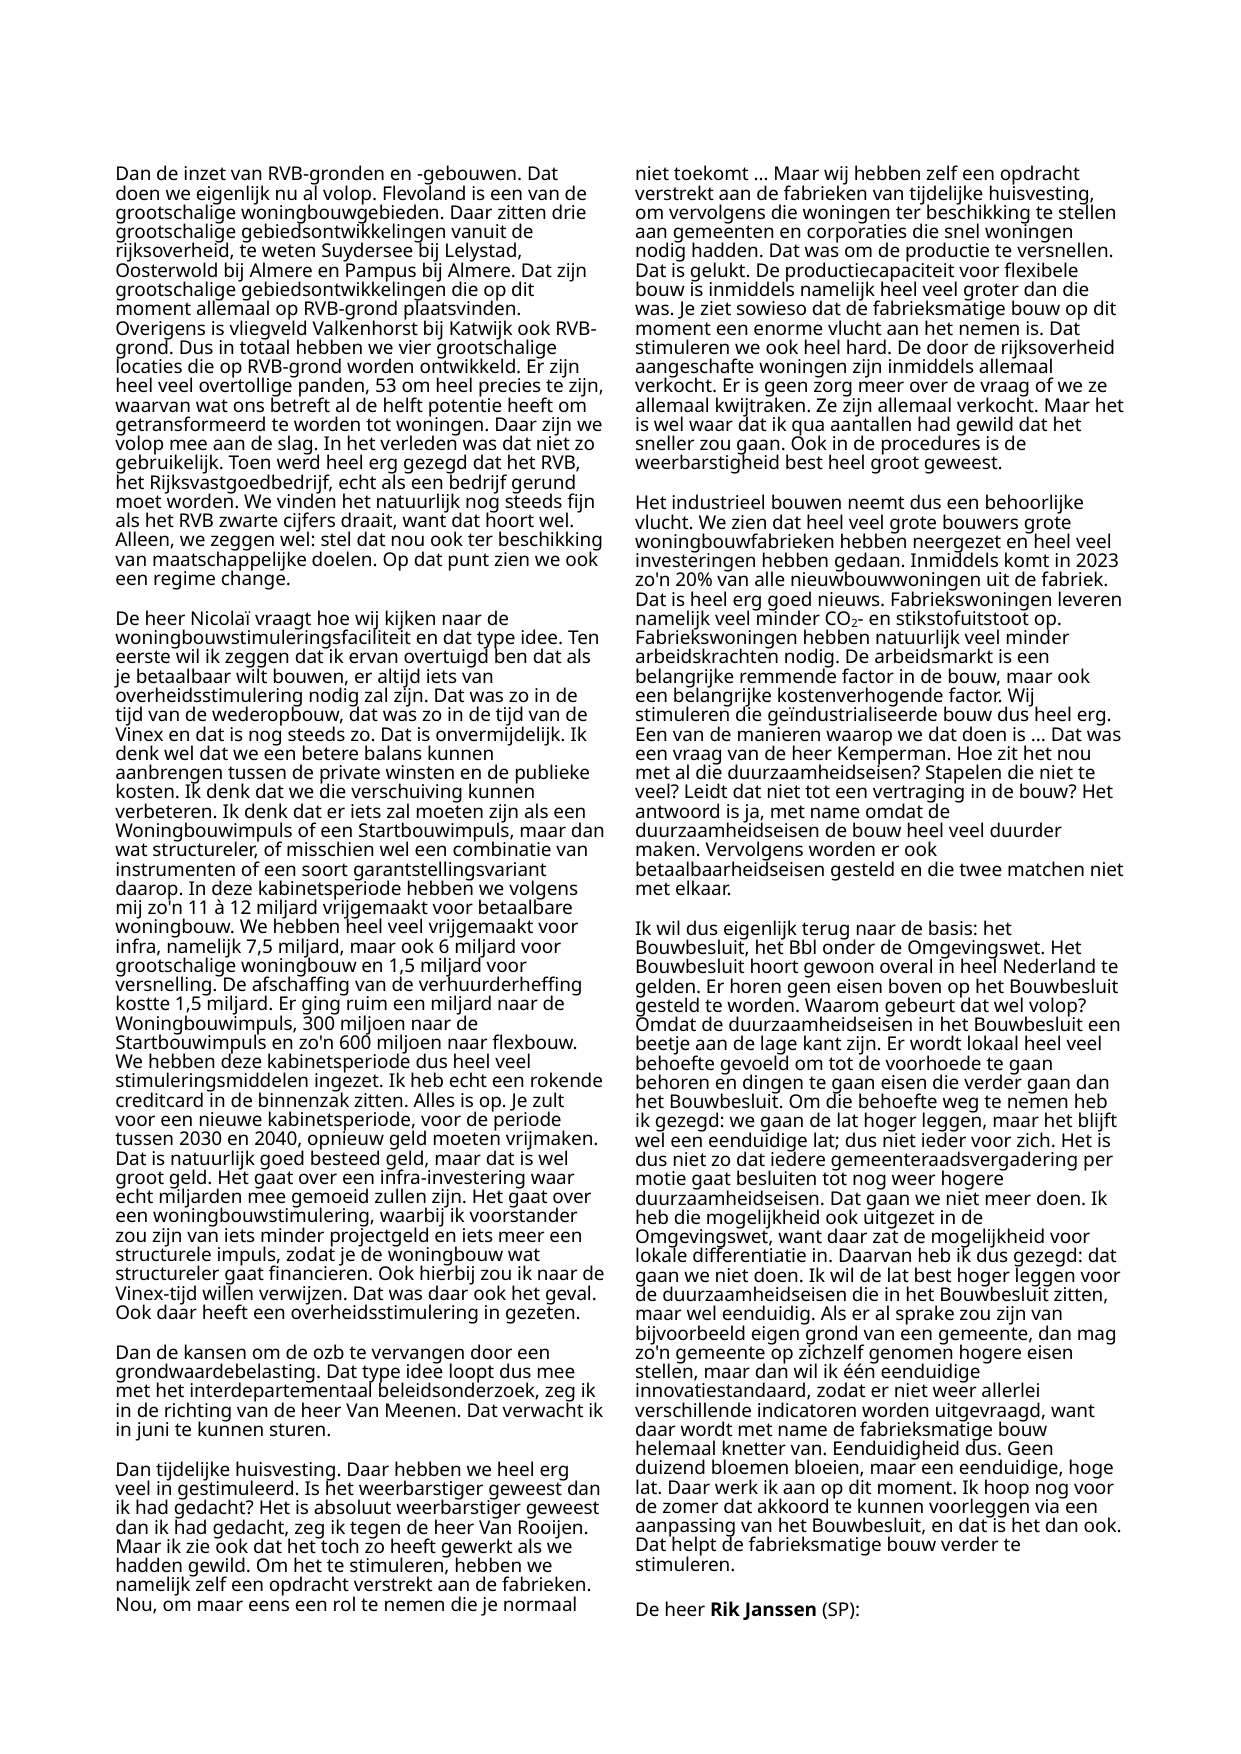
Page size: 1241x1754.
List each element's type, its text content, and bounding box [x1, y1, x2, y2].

text De heer Rik Janssen (SP): [635, 1596, 1125, 1622]
text Dan de inzet van RVB-gronden en -gebouwen. Dat doen we eigenlijk nu al volop. Flevoland is een van de grootschalige woningbouwgebieden. Daar zitten drie grootschalige gebiedsontwikkelingen vanuit de rijksoverheid, te weten Suydersee bij Lelystad, Oosterwold bij Almere en Pampus bij Almere. Dat zijn grootschalige gebiedsontwikkelingen die op dit moment allemaal op RVB-grond plaatsvinden. Overigens is vliegveld Valkenhorst bij Katwijk ook RVB-grond. Dus in totaal hebben we vier grootschalige locaties die op RVB-grond worden ontwikkeld. Er zijn heel veel overtollige panden, 53 om heel precies te zijn, waarvan wat ons betreft al de helft potentie heeft om getransformeerd te worden tot woningen. Daar zijn we volop mee aan de slag. In het verleden was dat niet zo gebruikelijk. Toen werd heel erg gezegd dat het RVB, het Rijksvastgoedbedrijf, echt als een bedrijf gerund moet worden. We vinden het natuurlijk nog steeds fijn als het RVB zwarte cijfers draait, want dat hoort wel. Alleen, we zeggen wel: stel dat nou ook ter beschikking van maatschappelijke doelen. Op dat punt zien we ook een regime change. [115, 165, 605, 589]
text De heer Nicolaï vraagt hoe wij kijken naar de woningbouwstimuleringsfaciliteit en dat type idee. Ten eerste wil ik zeggen dat ik ervan overtuigd ben dat als je betaalbaar wilt bouwen, er altijd iets van overheidsstimulering nodig zal zijn. Dat was zo in de tijd van de wederopbouw, dat was zo in de tijd van de Vinex en dat is nog steeds zo. Dat is onvermijdelijk. Ik denk wel dat we een betere balans kunnen aanbrengen tussen de private winsten en de publieke kosten. Ik denk dat we die verschuiving kunnen verbeteren. Ik denk dat er iets zal moeten zijn als een Woningbouwimpuls of een Startbouwimpuls, maar dan wat structureler, of misschien wel een combinatie van instrumenten of een soort garantstellingsvariant daarop. In deze kabinetsperiode hebben we volgens mij zo'n 11 à 12 miljard vrijgemaakt voor betaalbare woningbouw. We hebben heel veel vrijgemaakt voor infra, namelijk 7,5 miljard, maar ook 6 miljard voor grootschalige woningbouw en 1,5 miljard voor versnelling. De afschaffing van de verhuurderheffing kostte 1,5 miljard. Er ging ruim een miljard naar de Woningbouwimpuls, 300 miljoen naar de Startbouwimpuls en zo'n 600 miljoen naar flexbouw. We hebben deze kabinetsperiode dus heel veel stimuleringsmiddelen ingezet. Ik heb echt een rokende creditcard in de binnenzak zitten. Alles is op. Je zult voor een nieuwe kabinetsperiode, voor de periode tussen 2030 en 2040, opnieuw geld moeten vrijmaken. Dat is natuurlijk goed besteed geld, maar dat is wel groot geld. Het gaat over een infra-investering waar echt miljarden mee gemoeid zullen zijn. Het gaat over een woningbouwstimulering, waarbij ik voorstander zou zijn van iets minder projectgeld en iets meer een structurele impuls, zodat je de woningbouw wat structureler gaat financieren. Ook hierbij zou ik naar de Vinex-tijd willen verwijzen. Dat was daar ook het geval. Ook daar heeft een overheidsstimulering in gezeten. [115, 610, 605, 1323]
text niet toekomt … Maar wij hebben zelf een opdracht verstrekt aan de fabrieken van tijdelijke huisvesting, om vervolgens die woningen ter beschikking te stellen aan gemeenten en corporaties die snel woningen nodig hadden. Dat was om de productie te versnellen. Dat is gelukt. De productiecapaciteit voor flexibele bouw is inmiddels namelijk heel veel groter dan die was. Je ziet sowieso dat de fabrieksmatige bouw op dit moment een enorme vlucht aan het nemen is. Dat stimuleren we ook heel hard. De door de rijksoverheid aangeschafte woningen zijn inmiddels allemaal verkocht. Er is geen zorg meer over de vraag of we ze allemaal kwijtraken. Ze zijn allemaal verkocht. Maar het is wel waar dat ik qua aantallen had gewild dat het sneller zou gaan. Ook in de procedures is de weerbarstigheid best heel groot geweest. [635, 165, 1125, 474]
text Het industrieel bouwen neemt dus een behoorlijke vlucht. We zien dat heel veel grote bouwers grote woningbouwfabrieken hebben neergezet en heel veel investeringen hebben gedaan. Inmiddels komt in 2023 zo'n 20% van alle nieuwbouwwoningen uit de fabriek. Dat is heel erg goed nieuws. Fabriekswoningen leveren namelijk veel minder CO2- en stikstofuitstoot op. Fabriekswoningen hebben natuurlijk veel minder arbeidskrachten nodig. De arbeidsmarkt is een belangrijke remmende factor in de bouw, maar ook een belangrijke kostenverhogende factor. Wij stimuleren die geïndustrialiseerde bouw dus heel erg. Een van de manieren waarop we dat doen is ... Dat was een vraag van de heer Kemperman. Hoe zit het nou met al die duurzaamheidseisen? Stapelen die niet te veel? Leidt dat niet tot een vertraging in de bouw? Het antwoord is ja, met name omdat de duurzaamheidseisen de bouw heel veel duurder maken. Vervolgens worden er ook betaalbaarheidseisen gesteld en die twee matchen niet met elkaar. [635, 494, 1125, 899]
text Ik wil dus eigenlijk terug naar de basis: het Bouwbesluit, het Bbl onder de Omgevingswet. Het Bouwbesluit hoort gewoon overal in heel Nederland te gelden. Er horen geen eisen boven op het Bouwbesluit gesteld te worden. Waarom gebeurt dat wel volop? Omdat de duurzaamheidseisen in het Bouwbesluit een beetje aan de lage kant zijn. Er wordt lokaal heel veel behoefte gevoeld om tot de voorhoede te gaan behoren en dingen te gaan eisen die verder gaan dan het Bouwbesluit. Om die behoefte weg te nemen heb ik gezegd: we gaan de lat hoger leggen, maar het blijft wel een eenduidige lat; dus niet ieder voor zich. Het is dus niet zo dat iedere gemeenteraadsvergadering per motie gaat besluiten tot nog weer hogere duurzaamheidseisen. Dat gaan we niet meer doen. Ik heb die mogelijkheid ook uitgezet in de Omgevingswet, want daar zat de mogelijkheid voor lokale differentiatie in. Daarvan heb ik dus gezegd: dat gaan we niet doen. Ik wil de lat best hoger leggen voor de duurzaamheidseisen die in het Bouwbesluit zitten, maar wel eenduidig. Als er al sprake zou zijn van bijvoorbeeld eigen grond van een gemeente, dan mag zo'n gemeente op zichzelf genomen hogere eisen stellen, maar dan wil ik één eenduidige innovatiestandaard, zodat er niet weer allerlei verschillende indicatoren worden uitgevraagd, want daar wordt met name de fabrieksmatige bouw helemaal knetter van. Eenduidigheid dus. Geen duizend bloemen bloeien, maar een eenduidige, hoge lat. Daar werk ik aan op dit moment. Ik hoop nog voor de zomer dat akkoord te kunnen voorleggen via een aanpassing van het Bouwbesluit, en dat is het dan ook. Dat helpt de fabrieksmatige bouw verder te stimuleren. [635, 920, 1125, 1575]
text Dan de kansen om de ozb te vervangen door een grondwaardebelasting. Dat type idee loopt dus mee met het interdepartementaal beleidsonderzoek, zeg ik in de richting van de heer Van Meenen. Dat verwacht ik in juni te kunnen sturen. [115, 1344, 605, 1440]
text Dan tijdelijke huisvesting. Daar hebben we heel erg veel in gestimuleerd. Is het weerbarstiger geweest dan ik had gedacht? Het is absoluut weerbarstiger geweest dan ik had gedacht, zeg ik tegen de heer Van Rooijen. Maar ik zie ook dat het toch zo heeft gewerkt als we hadden gewild. Om het te stimuleren, hebben we namelijk zelf een opdracht verstrekt aan de fabrieken. Nou, om maar eens een rol te nemen die je normaal [115, 1461, 605, 1615]
